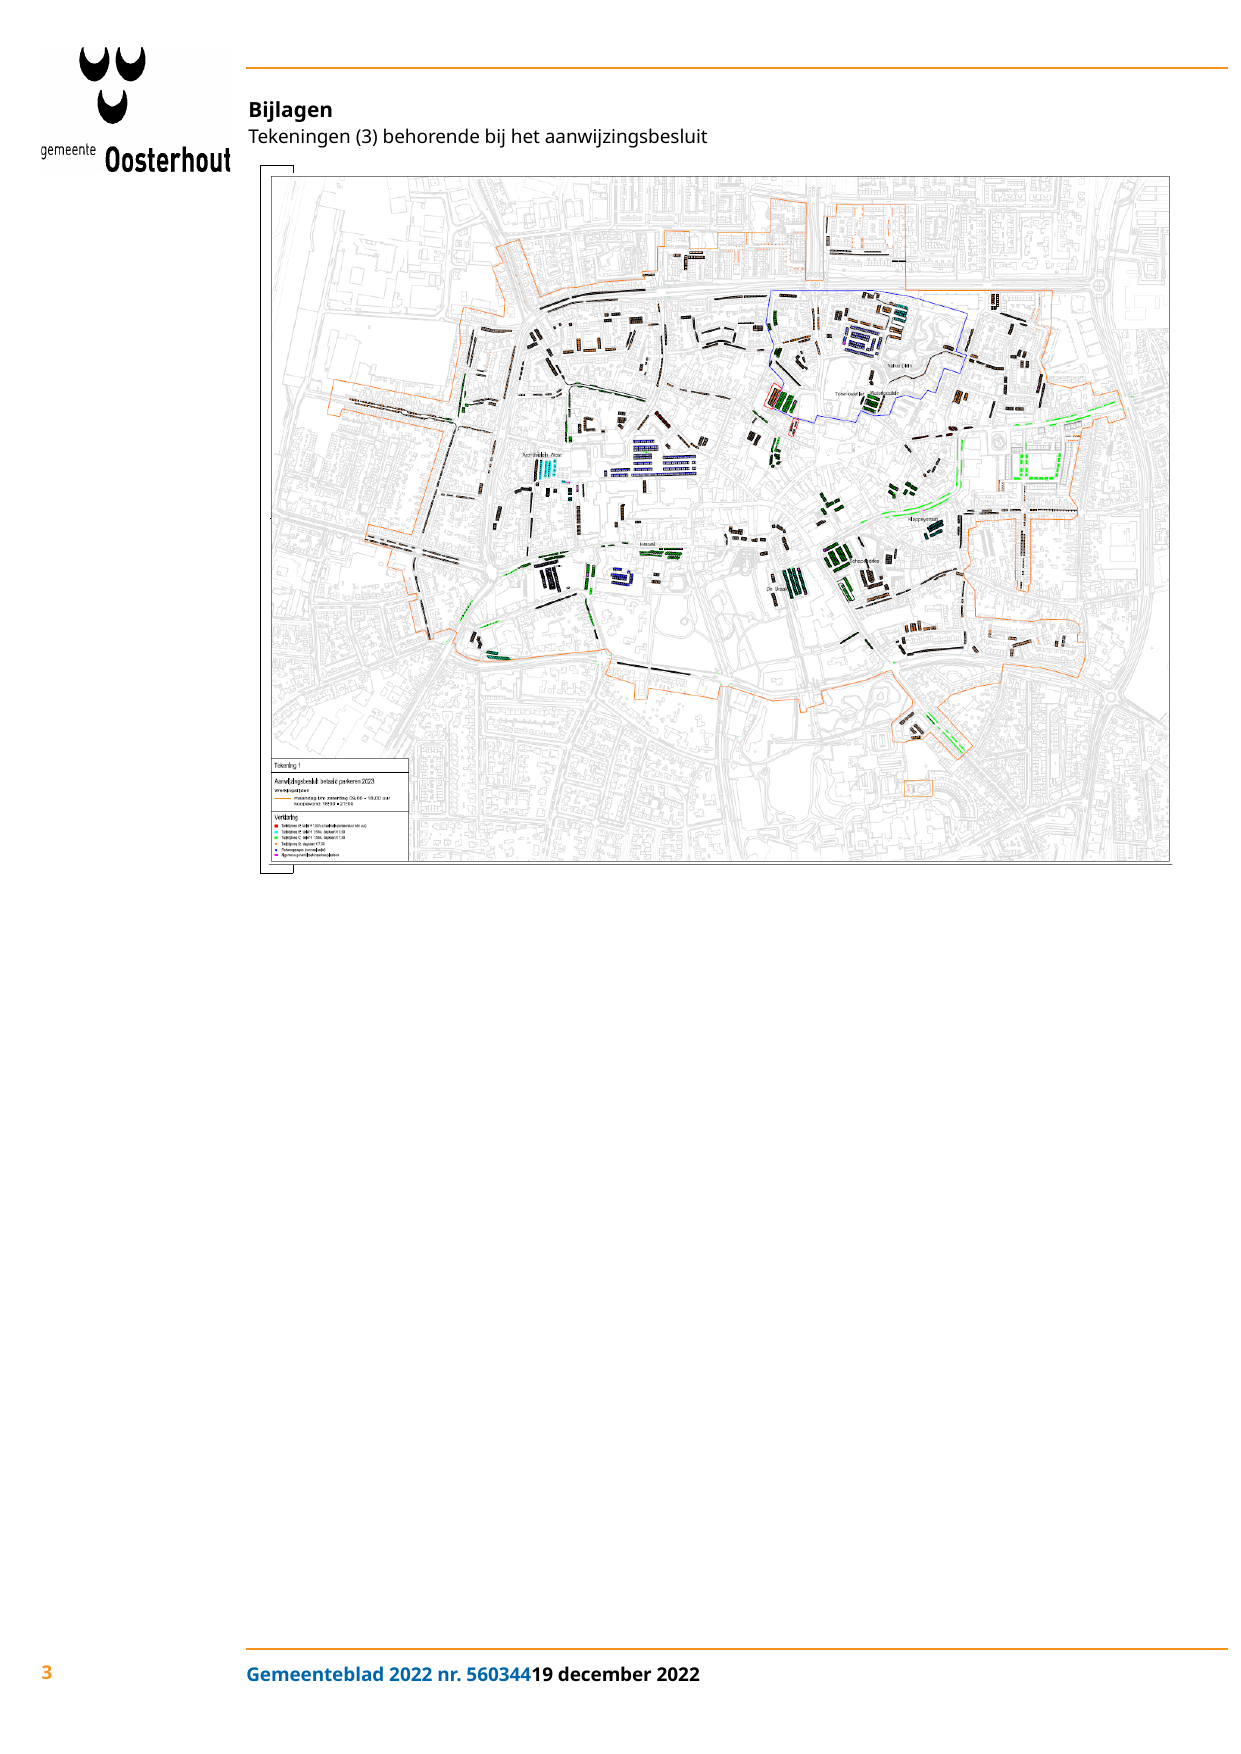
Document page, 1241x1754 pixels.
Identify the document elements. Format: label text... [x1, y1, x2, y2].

picture [268, 173, 1173, 865]
picture [41, 47, 231, 172]
text Bijlagen [248, 95, 1152, 123]
text Tekeningen (3) behorende bij het aanwijzingsbesluit [248, 123, 1152, 149]
